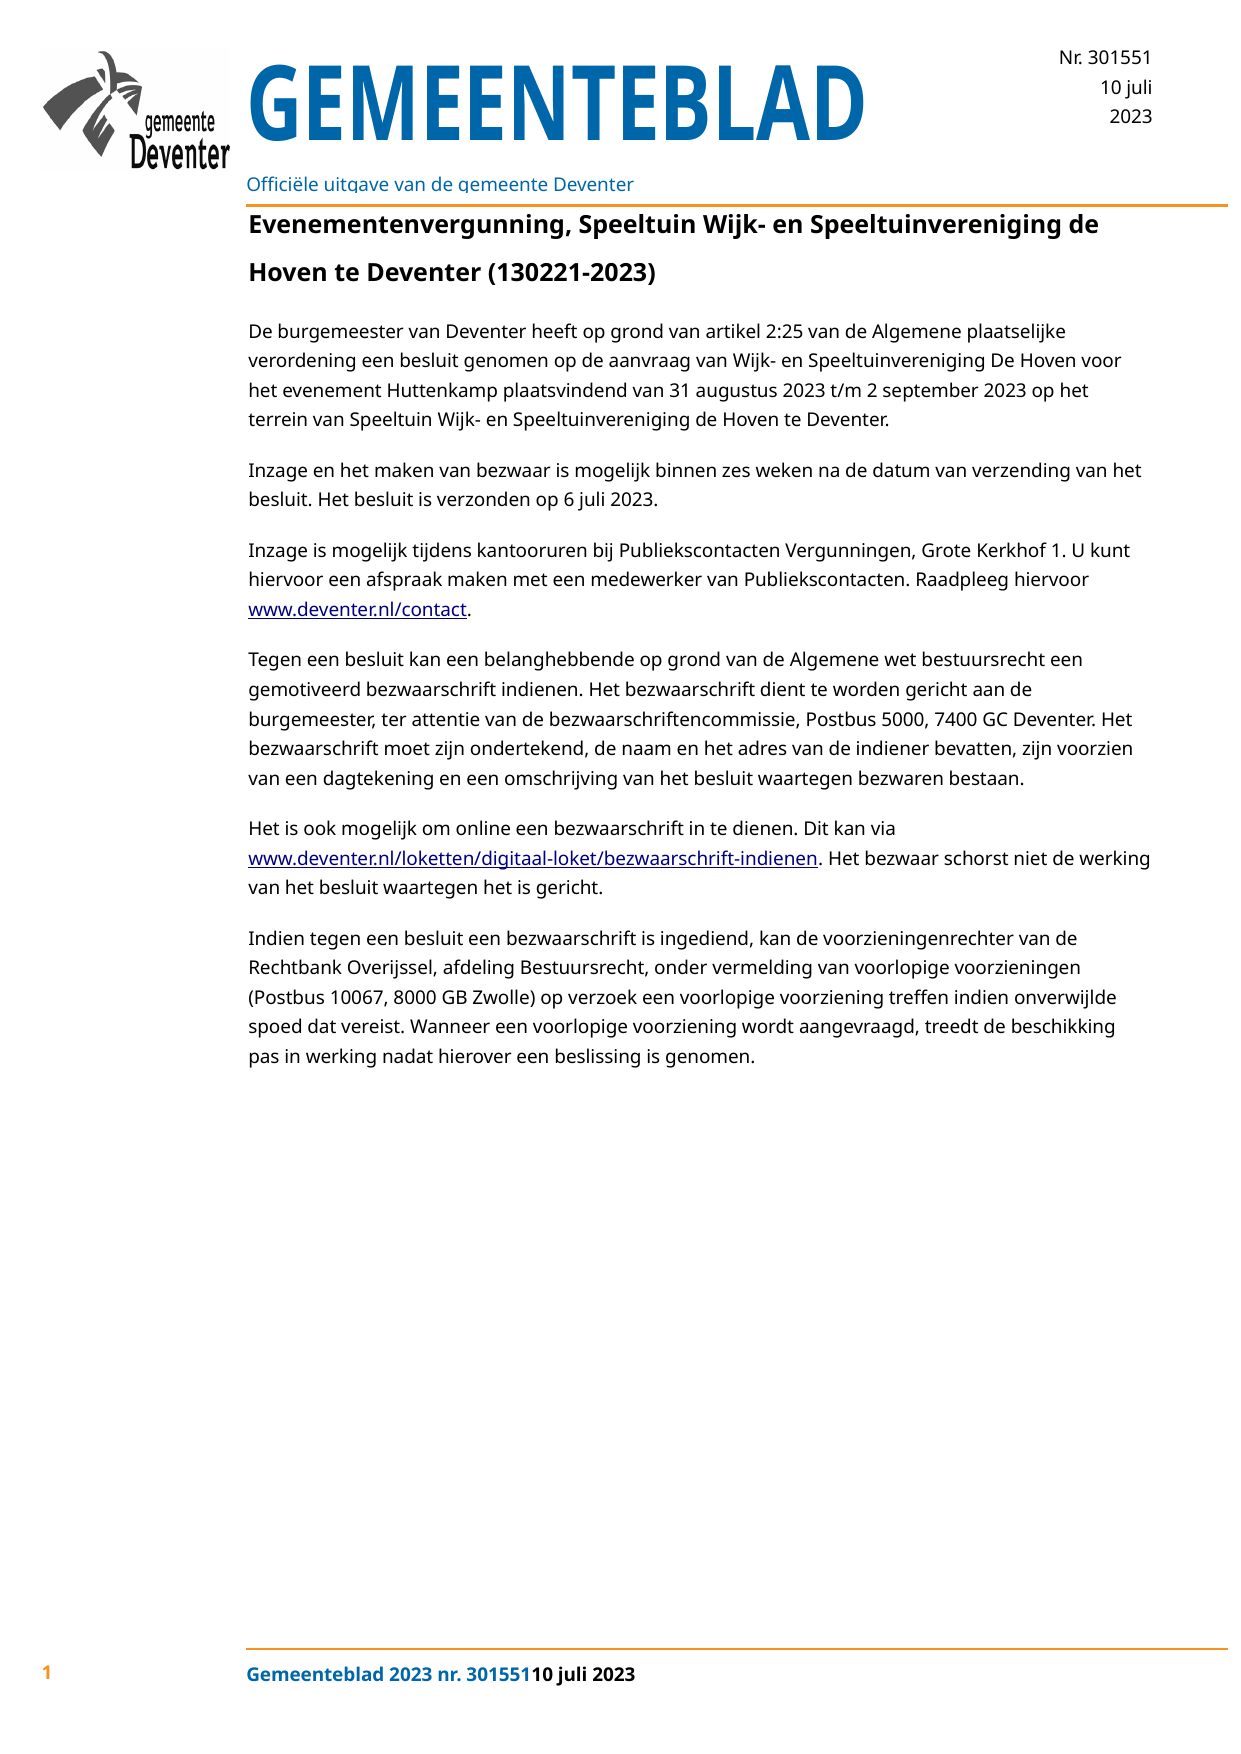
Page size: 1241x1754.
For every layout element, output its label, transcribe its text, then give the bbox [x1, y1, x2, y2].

text Indien tegen een besluit een bezwaarschrift is ingediend, kan de voorzieningenrechter van de Rechtbank Overijssel, afdeling Bestuursrecht, onder vermelding van voorlopige voorzieningen (Postbus 10067, 8000 GB Zwolle) op verzoek een voorlopige voorziening treffen indien onverwijlde spoed dat vereist. Wanneer een voorlopige voorziening wordt aangevraagd, treedt de beschikking pas in werking nadat hierover een beslissing is genomen. [248, 925, 1152, 1069]
text Het is ook mogelijk om online een bezwaarschrift in te dienen. Dit kan via www.deventer.nl/loketten/digitaal-loket/bezwaarschrift-indienen. Het bezwaar schorst niet de werking van het besluit waartegen het is gericht. [248, 815, 1152, 900]
text Inzage en het maken van bezwaar is mogelijk binnen zes weken na de datum van verzending van het besluit. Het besluit is verzonden op 6 juli 2023. [248, 457, 1152, 512]
text Evenementenvergunning, Speeltuin Wijk- en Speeltuinvereniging de Hoven te Deventer (130221-2023) [248, 207, 1152, 288]
text Tegen een besluit kan een belanghebbende op grond van de Algemene wet bestuursrecht een gemotiveerd bezwaarschrift indienen. Het bezwaarschrift dient te worden gericht aan de burgemeester, ter attentie van de bezwaarschriftencommissie, Postbus 5000, 7400 GC Deventer. Het bezwaarschrift moet zijn ondertekend, de naam en het adres van de indiener bevatten, zijn voorzien van een dagtekening en een omschrijving van het besluit waartegen bezwaren bestaan. [248, 647, 1152, 791]
picture [41, 47, 231, 172]
text De burgemeester van Deventer heeft op grond van artikel 2:25 van de Algemene plaatselijke verordening een besluit genomen op de aanvraag van Wijk- en Speeltuinvereniging De Hoven voor het evenement Huttenkamp plaatsvindend van 31 augustus 2023 t/m 2 september 2023 op het terrein van Speeltuin Wijk- en Speeltuinvereniging de Hoven te Deventer. [248, 318, 1152, 432]
text Inzage is mogelijk tijdens kantooruren bij Publiekscontacten Vergunningen, Grote Kerkhof 1. U kunt hiervoor een afspraak maken met een medewerker van Publiekscontacten. Raadpleeg hiervoor www.deventer.nl/contact. [248, 537, 1152, 622]
